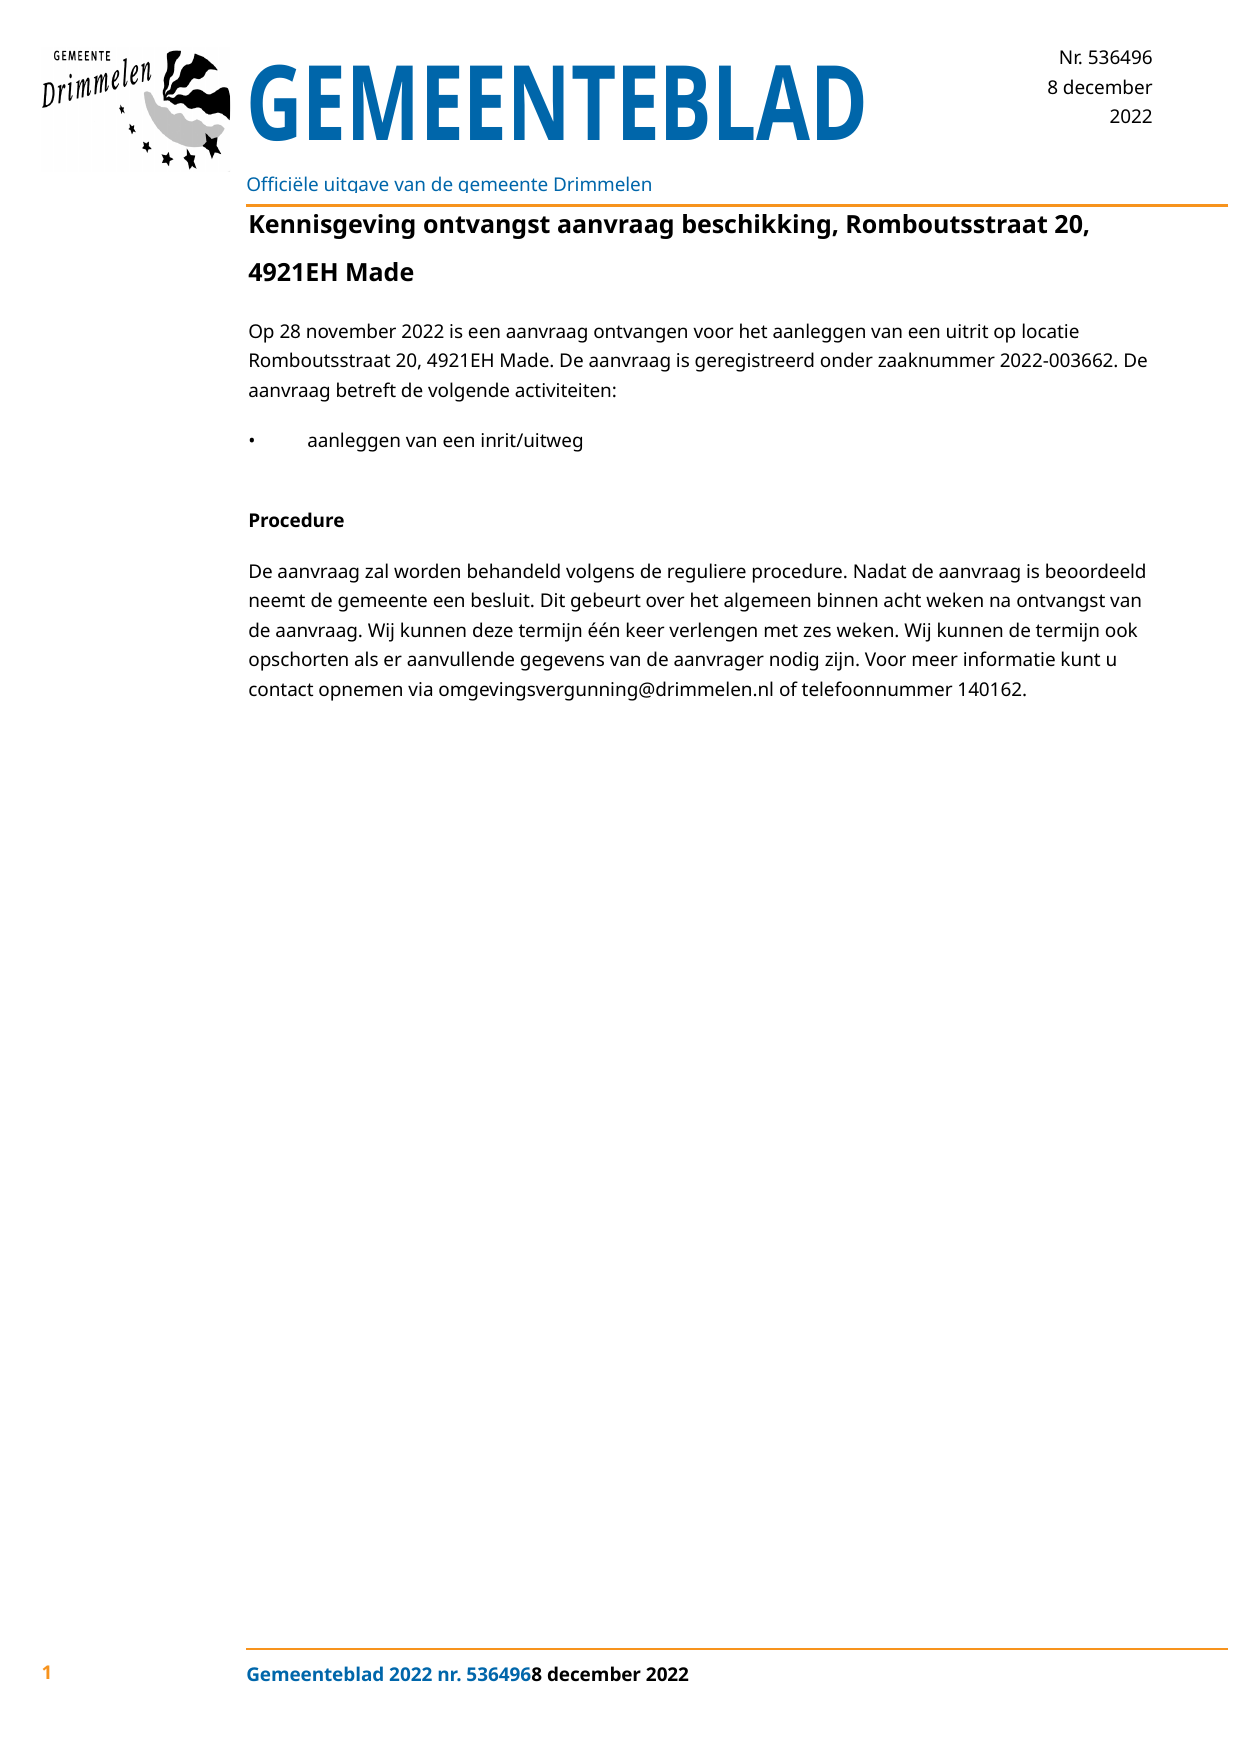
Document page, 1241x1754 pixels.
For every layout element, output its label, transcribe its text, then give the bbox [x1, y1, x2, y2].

text Op 28 november 2022 is een aanvraag ontvangen voor het aanleggen van een uitrit op locatie Romboutsstraat 20, 4921EH Made. De aanvraag is geregistreerd onder zaaknummer 2022-003662. De aanvraag betreft de volgende activiteiten: [248, 318, 1152, 403]
text Procedure [248, 507, 1152, 533]
text De aanvraag zal worden behandeld volgens de reguliere procedure. Nadat de aanvraag is beoordeeld neemt de gemeente een besluit. Dit gebeurt over het algemeen binnen acht weken na ontvangst van de aanvraag. Wij kunnen deze termijn één keer verlengen met zes weken. Wij kunnen de termijn ook opschorten als er aanvullende gegevens van de aanvrager nodig zijn. Voor meer informatie kunt u contact opnemen via omgevingsvergunning@drimmelen.nl of telefoonnummer 140162. [248, 558, 1152, 702]
list aanleggen van een inrit/uitweg [248, 427, 1152, 453]
text Kennisgeving ontvangst aanvraag beschikking, Romboutsstraat 20, 4921EH Made [248, 207, 1152, 288]
picture [41, 47, 231, 172]
